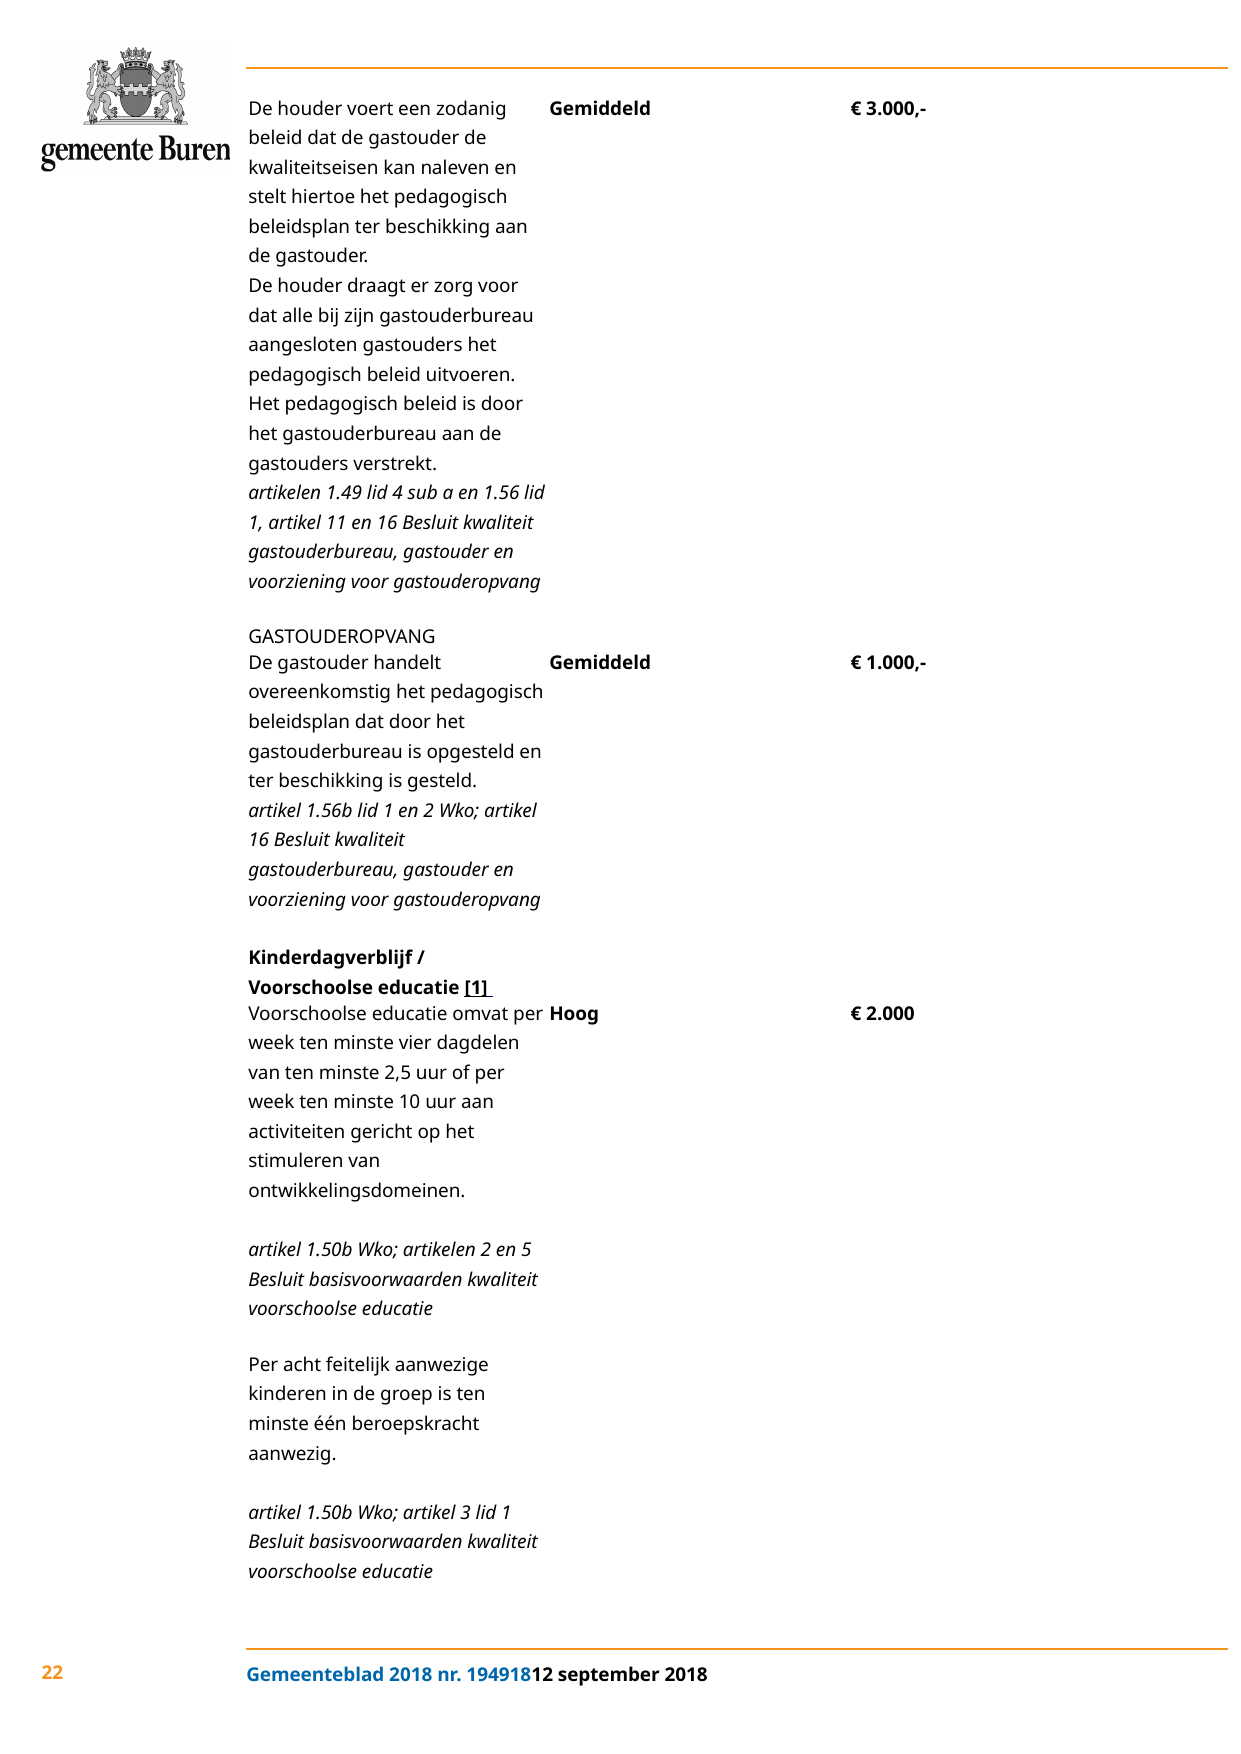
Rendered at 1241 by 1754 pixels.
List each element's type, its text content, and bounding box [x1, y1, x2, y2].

table_cell Per acht feitelijk aanwezige kinderen in de groep is ten minste één beroepskracht aanwezig. artikel 1.50b Wko; artikel 3 lid 1 Besluit basisvoorwaarden kwaliteit voorschoolse educatie [248, 1351, 549, 1584]
table_cell € 1.000,- [850, 649, 1152, 912]
picture [41, 47, 231, 172]
table_cell € 3.000,- [850, 95, 1152, 623]
table_cell Hoog [549, 1000, 850, 1351]
table_header Kinderdagverblijf / Voorschoolse educatie [1] [248, 945, 549, 1000]
table_cell GASTOUDEROPVANG [248, 624, 549, 649]
table_cell Gemiddeld [549, 95, 850, 623]
table_cell Gemiddeld [549, 649, 850, 912]
table_cell Voorschoolse educatie omvat per week ten minste vier dagdelen van ten minste 2,5 uur of per week ten minste 10 uur aan activiteiten gericht op het stimuleren van ontwikkelingsdomeinen. artikel 1.50b Wko; artikelen 2 en 5 Besluit basisvoorwaarden kwaliteit voorschoolse educatie [248, 1000, 549, 1351]
table_cell € 2.000 [850, 1000, 1152, 1351]
table_cell De houder voert een zodanig beleid dat de gastouder de kwaliteitseisen kan naleven en stelt hiertoe het pedagogisch beleidsplan ter beschikking aan de gastouder. De houder draagt er zorg voor dat alle bij zijn gastouderbureau aangesloten gastouders het pedagogisch beleid uitvoeren. Het pedagogisch beleid is door het gastouderbureau aan de gastouders verstrekt. artikelen 1.49 lid 4 sub a en 1.56 lid 1, artikel 11 en 16 Besluit kwaliteit gastouderbureau, gastouder en voorziening voor gastouderopvang [248, 95, 549, 623]
table_cell De gastouder handelt overeenkomstig het pedagogisch beleidsplan dat door het gastouderbureau is opgesteld en ter beschikking is gesteld. artikel 1.56b lid 1 en 2 Wko; artikel 16 Besluit kwaliteit gastouderbureau, gastouder en voorziening voor gastouderopvang [248, 649, 549, 912]
